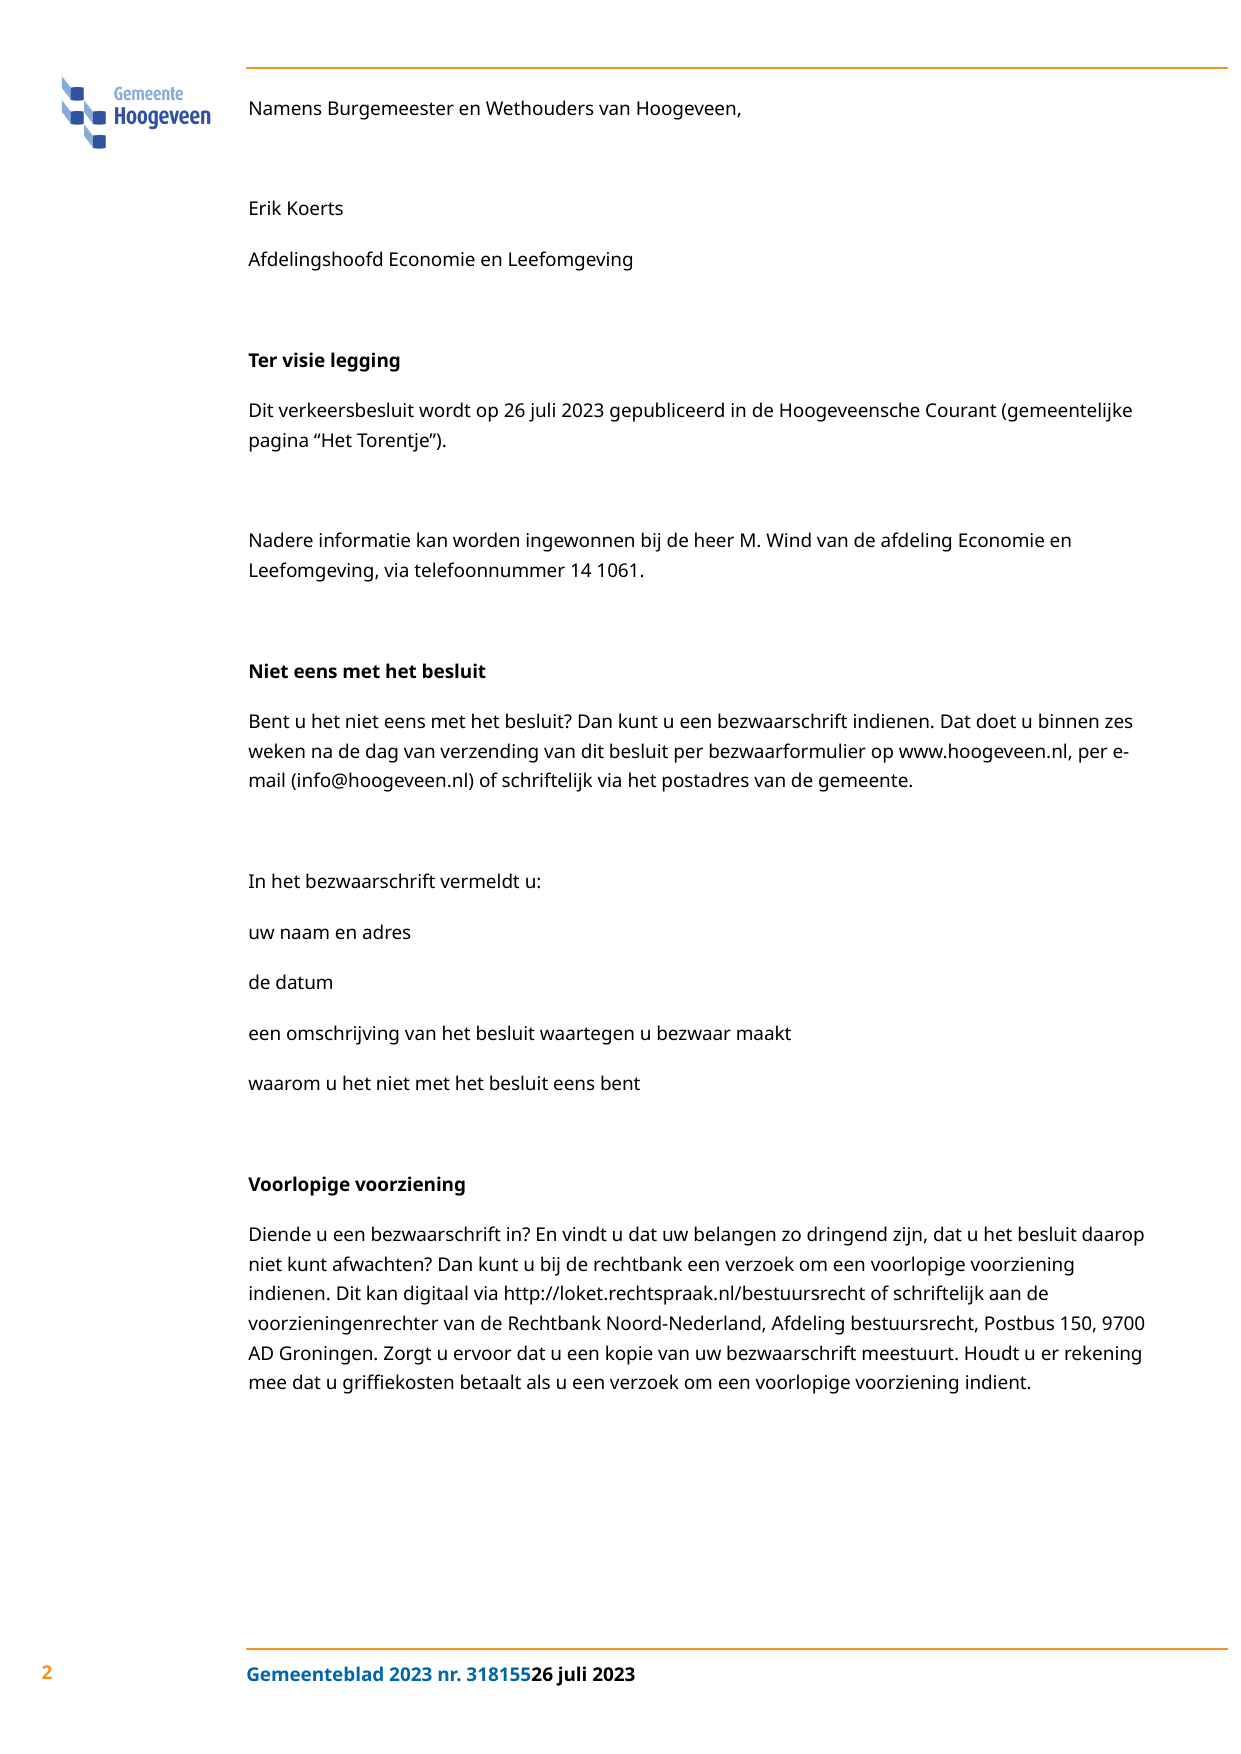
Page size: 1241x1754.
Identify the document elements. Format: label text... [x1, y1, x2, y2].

text In het bezwaarschrift vermeldt u: [248, 868, 1152, 894]
text Ter visie legging [248, 347, 1152, 373]
text waarom u het niet met het besluit eens bent [248, 1070, 1152, 1096]
text een omschrijving van het besluit waartegen u bezwaar maakt [248, 1020, 1152, 1046]
text Dit verkeersbesluit wordt op 26 juli 2023 gepubliceerd in de Hoogeveensche Courant (gemeentelijke pagina “Het Torentje”). [248, 397, 1152, 453]
text Diende u een bezwaarschrift in? En vindt u dat uw belangen zo dringend zijn, dat u het besluit daarop niet kunt afwachten? Dan kunt u bij de rechtbank een verzoek om een voorlopige voorziening indienen. Dit kan digitaal via http://loket.rechtspraak.nl/bestuursrecht of schriftelijk aan de voorzieningenrechter van de Rechtbank Noord-Nederland, Afdeling bestuursrecht, Postbus 150, 9700 AD Groningen. Zorgt u ervoor dat u een kopie van uw bezwaarschrift meestuurt. Houdt u er rekening mee dat u griffiekosten betaalt als u een verzoek om een voorlopige voorziening indient. [248, 1221, 1152, 1395]
text Nadere informatie kan worden ingewonnen bij de heer M. Wind van de afdeling Economie en Leefomgeving, via telefoonnummer 14 1061. [248, 528, 1152, 583]
picture [41, 47, 231, 172]
text Afdelingshoofd Economie en Leefomgeving [248, 246, 1152, 272]
text Voorlopige voorziening [248, 1171, 1152, 1197]
text Namens Burgemeester en Wethouders van Hoogeveen, [248, 95, 1152, 121]
text de datum [248, 969, 1152, 995]
text Erik Koerts [248, 196, 1152, 221]
text Niet eens met het besluit [248, 658, 1152, 684]
text Bent u het niet eens met het besluit? Dan kunt u een bezwaarschrift indienen. Dat doet u binnen zes weken na de dag van verzending van dit besluit per bezwaarformulier op www.hoogeveen.nl, per e-mail (info@hoogeveen.nl) of schriftelijk via het postadres van de gemeente. [248, 708, 1152, 793]
text uw naam en adres [248, 919, 1152, 945]
